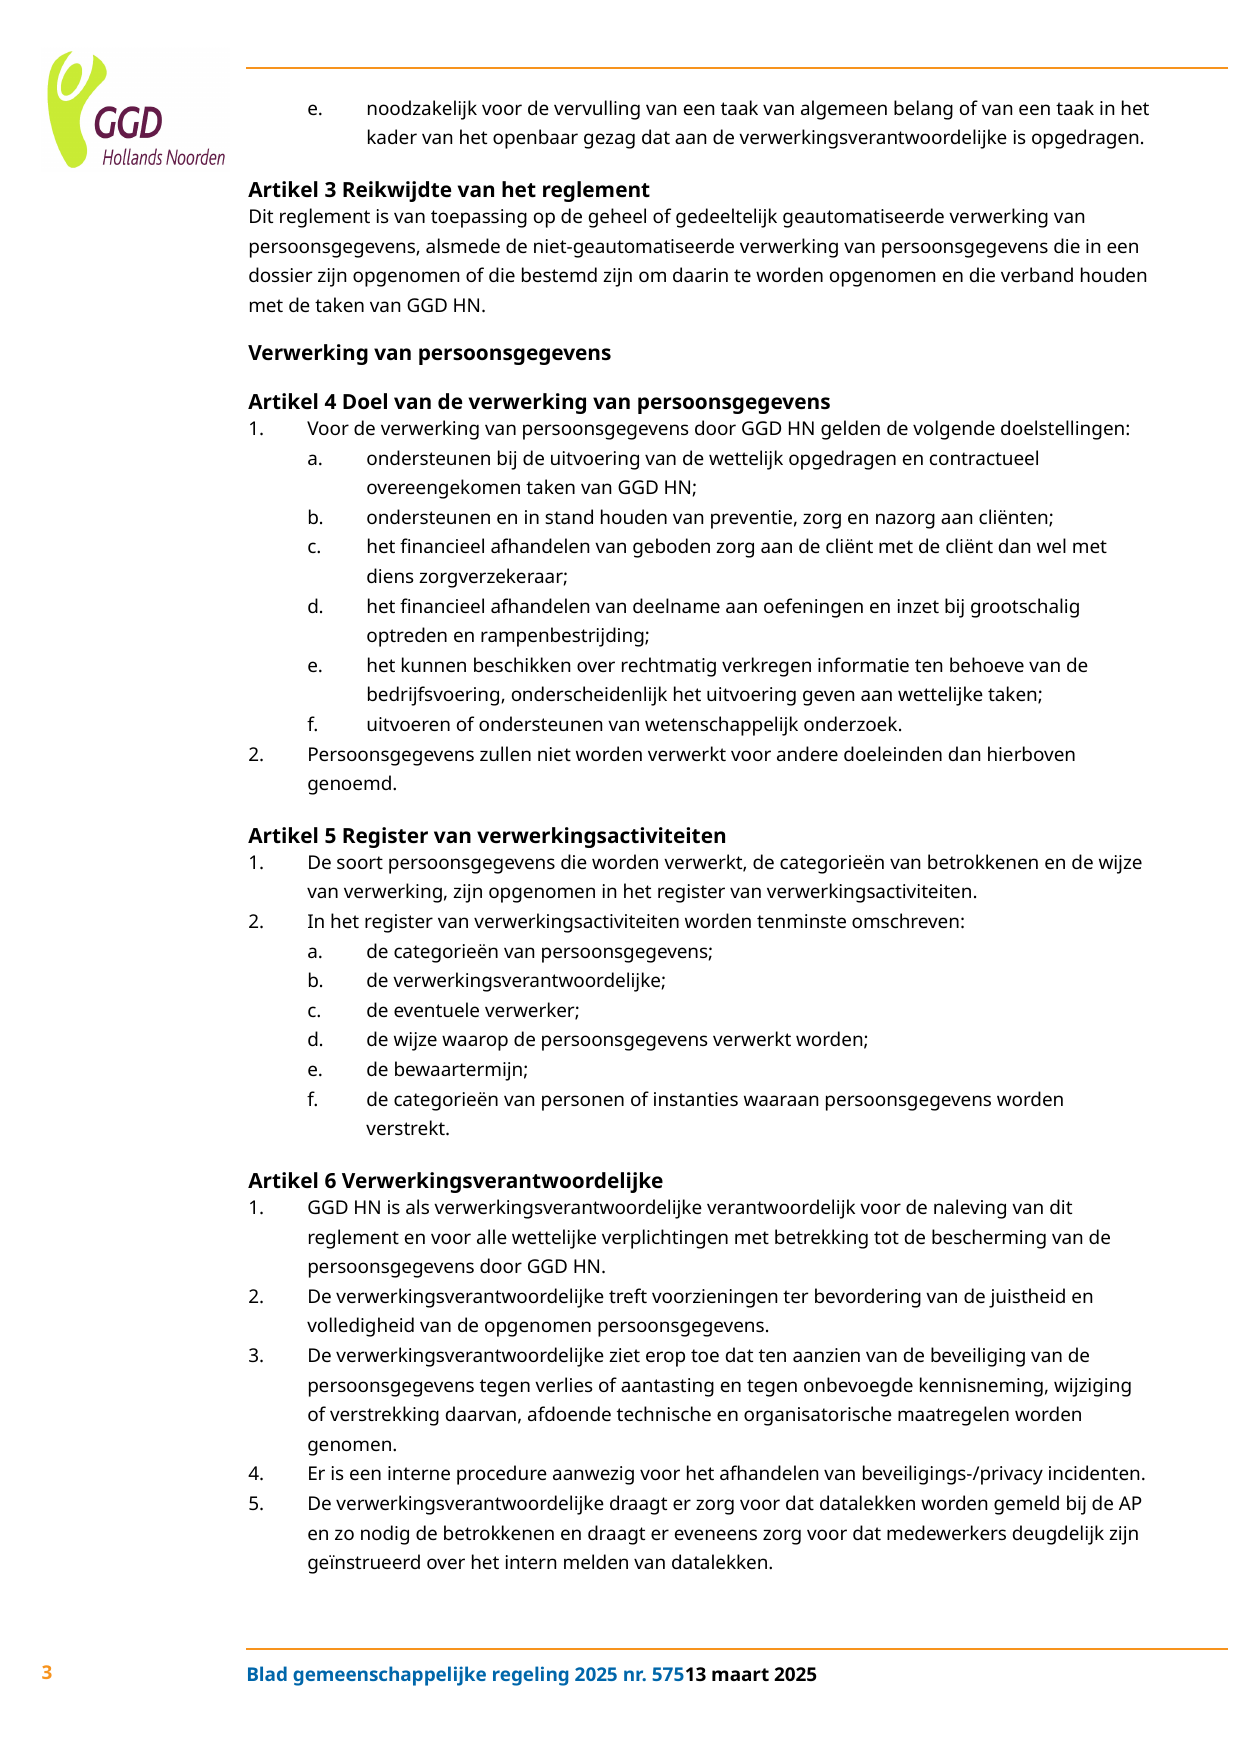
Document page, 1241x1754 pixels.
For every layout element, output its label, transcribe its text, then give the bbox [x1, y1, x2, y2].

list uitvoeren of ondersteunen van wetenschappelijk onderzoek. [307, 711, 1152, 737]
picture [41, 47, 231, 172]
list De soort persoonsgegevens die worden verwerkt, de categorieën van betrokkenen en de wijze van verwerking, zijn opgenomen in het register van verwerkingsactiviteiten. [248, 849, 1152, 904]
list noodzakelijk voor de vervulling van een taak van algemeen belang of van een taak in het kader van het openbaar gezag dat aan de verwerkingsverantwoordelijke is opgedragen. [307, 95, 1152, 150]
list De verwerkingsverantwoordelijke draagt er zorg voor dat datalekken worden gemeld bij de AP en zo nodig de betrokkenen en draagt er eveneens zorg voor dat medewerkers deugdelijk zijn geïnstrueerd over het intern melden van datalekken. [248, 1490, 1152, 1575]
list Voor de verwerking van persoonsgegevens door GGD HN gelden de volgende doelstellingen: [248, 415, 1152, 441]
list de bewaartermijn; [307, 1056, 1152, 1082]
text Artikel 6 Verwerkingsverantwoordelijke [248, 1166, 1152, 1194]
text Artikel 4 Doel van de verwerking van persoonsgegevens [248, 387, 1152, 415]
list In het register van verwerkingsactiviteiten worden tenminste omschreven: [248, 908, 1152, 934]
list het financieel afhandelen van geboden zorg aan de cliënt met de cliënt dan wel met diens zorgverzekeraar; [307, 534, 1152, 589]
list het financieel afhandelen van deelname aan oefeningen en inzet bij grootschalig optreden en rampenbestrijding; [307, 593, 1152, 648]
list de eventuele verwerker; [307, 997, 1152, 1023]
text Dit reglement is van toepassing op de geheel of gedeeltelijk geautomatiseerde verwerking van persoonsgegevens, alsmede de niet-geautomatiseerde verwerking van persoonsgegevens die in een dossier zijn opgenomen of die bestemd zijn om daarin te worden opgenomen en die verband houden met de taken van GGD HN. [248, 203, 1152, 318]
list Er is een interne procedure aanwezig voor het afhandelen van beveiligings-/privacy incidenten. [248, 1461, 1152, 1486]
list De verwerkingsverantwoordelijke ziet erop toe dat ten aanzien van de beveiliging van de persoonsgegevens tegen verlies of aantasting en tegen onbevoegde kennisneming, wijziging of verstrekking daarvan, afdoende technische en organisatorische maatregelen worden genomen. [248, 1342, 1152, 1457]
list De verwerkingsverantwoordelijke treft voorzieningen ter bevordering van de juistheid en volledigheid van de opgenomen persoonsgegevens. [248, 1283, 1152, 1338]
text Verwerking van persoonsgegevens [248, 338, 1152, 366]
list ondersteunen bij de uitvoering van de wettelijk opgedragen en contractueel overeengekomen taken van GGD HN; [307, 445, 1152, 500]
list de wijze waarop de persoonsgegevens verwerkt worden; [307, 1027, 1152, 1052]
list de categorieën van personen of instanties waaraan persoonsgegevens worden verstrekt. [307, 1086, 1152, 1141]
list Persoonsgegevens zullen niet worden verwerkt voor andere doeleinden dan hierboven genoemd. [248, 741, 1152, 796]
text Artikel 3 Reikwijdte van het reglement [248, 175, 1152, 203]
list GGD HN is als verwerkingsverantwoordelijke verantwoordelijk voor de naleving van dit reglement en voor alle wettelijke verplichtingen met betrekking tot de bescherming van de persoonsgegevens door GGD HN. [248, 1194, 1152, 1279]
list ondersteunen en in stand houden van preventie, zorg en nazorg aan cliënten; [307, 504, 1152, 530]
list de categorieën van persoonsgegevens; [307, 938, 1152, 964]
text Artikel 5 Register van verwerkingsactiviteiten [248, 821, 1152, 849]
list de verwerkingsverantwoordelijke; [307, 967, 1152, 993]
list het kunnen beschikken over rechtmatig verkregen informatie ten behoeve van de bedrijfsvoering, onderscheidenlijk het uitvoering geven aan wettelijke taken; [307, 652, 1152, 707]
